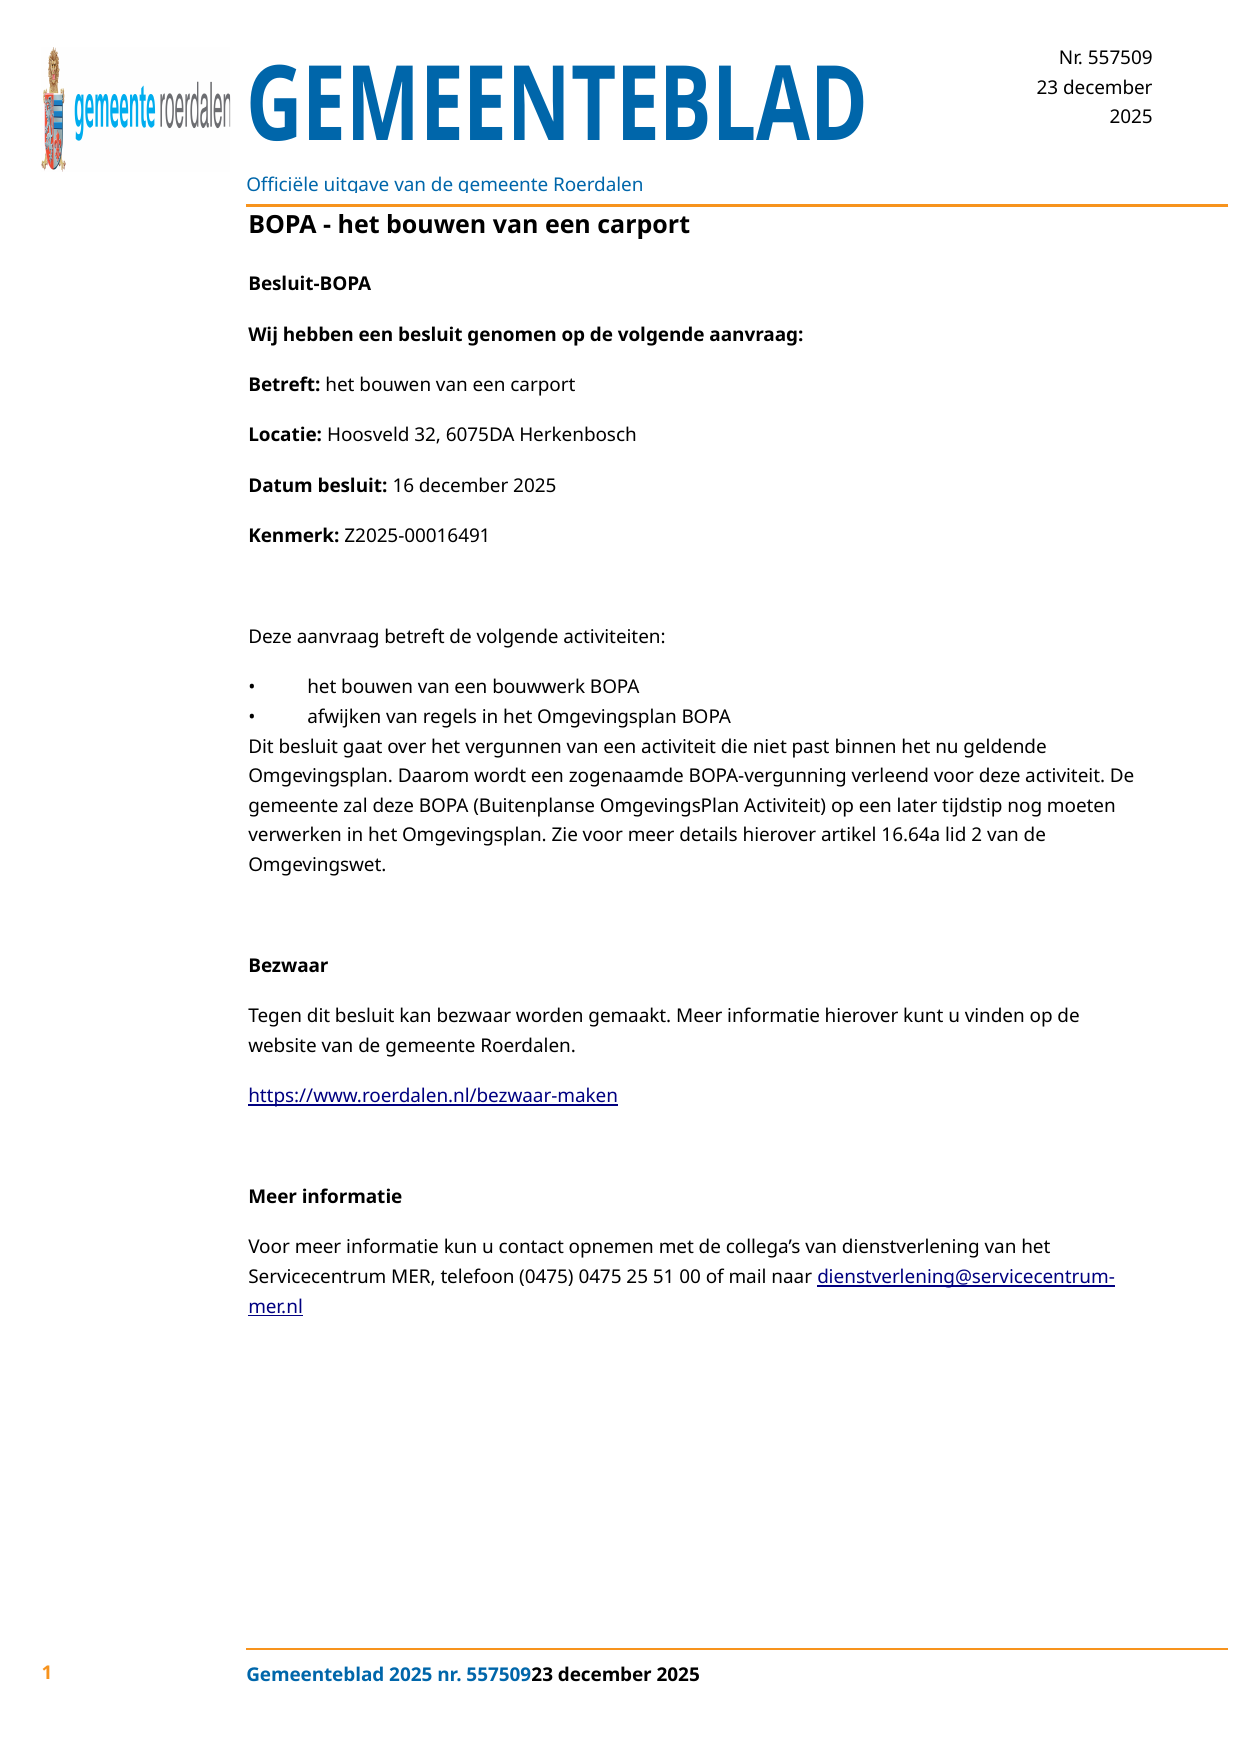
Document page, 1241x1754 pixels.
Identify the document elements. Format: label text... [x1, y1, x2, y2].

text https://www.roerdalen.nl/bezwaar-maken [248, 1082, 1152, 1108]
text Besluit-BOPA [248, 270, 1152, 296]
text Bezwaar [248, 952, 1152, 978]
text Voor meer informatie kun u contact opnemen met de collega’s van dienstverlening van het Servicecentrum MER, telefoon (0475) 0475 25 51 00 of mail naar dienstverlening@servicecentrum-mer.nl [248, 1234, 1152, 1318]
text Locatie: Hoosveld 32, 6075DA Herkenbosch [248, 422, 1152, 447]
text Dit besluit gaat over het vergunnen van een activiteit die niet past binnen het nu geldende Omgevingsplan. Daarom wordt een zogenaamde BOPA-vergunning verleend voor deze activiteit. De gemeente zal deze BOPA (Buitenplanse OmgevingsPlan Activiteit) op een later tijdstip nog moeten verwerken in het Omgevingsplan. Zie voor meer details hierover artikel 16.64a lid 2 van de Omgevingswet. [248, 733, 1152, 877]
text Datum besluit: 16 december 2025 [248, 472, 1152, 498]
text Wij hebben een besluit genomen op de volgende aanvraag: [248, 321, 1152, 346]
text Kenmerk: Z2025-00016491 [248, 522, 1152, 548]
text BOPA - het bouwen van een carport [248, 207, 1152, 241]
picture [41, 47, 231, 172]
list afwijken van regels in het Omgevingsplan BOPA [248, 703, 1152, 729]
list het bouwen van een bouwwerk BOPA [248, 674, 1152, 699]
text Deze aanvraag betreft de volgende activiteiten: [248, 623, 1152, 649]
text Tegen dit besluit kan bezwaar worden gemaakt. Meer informatie hierover kunt u vinden op de website van de gemeente Roerdalen. [248, 1002, 1152, 1058]
text Betreft: het bouwen van een carport [248, 371, 1152, 397]
text Meer informatie [248, 1183, 1152, 1209]
